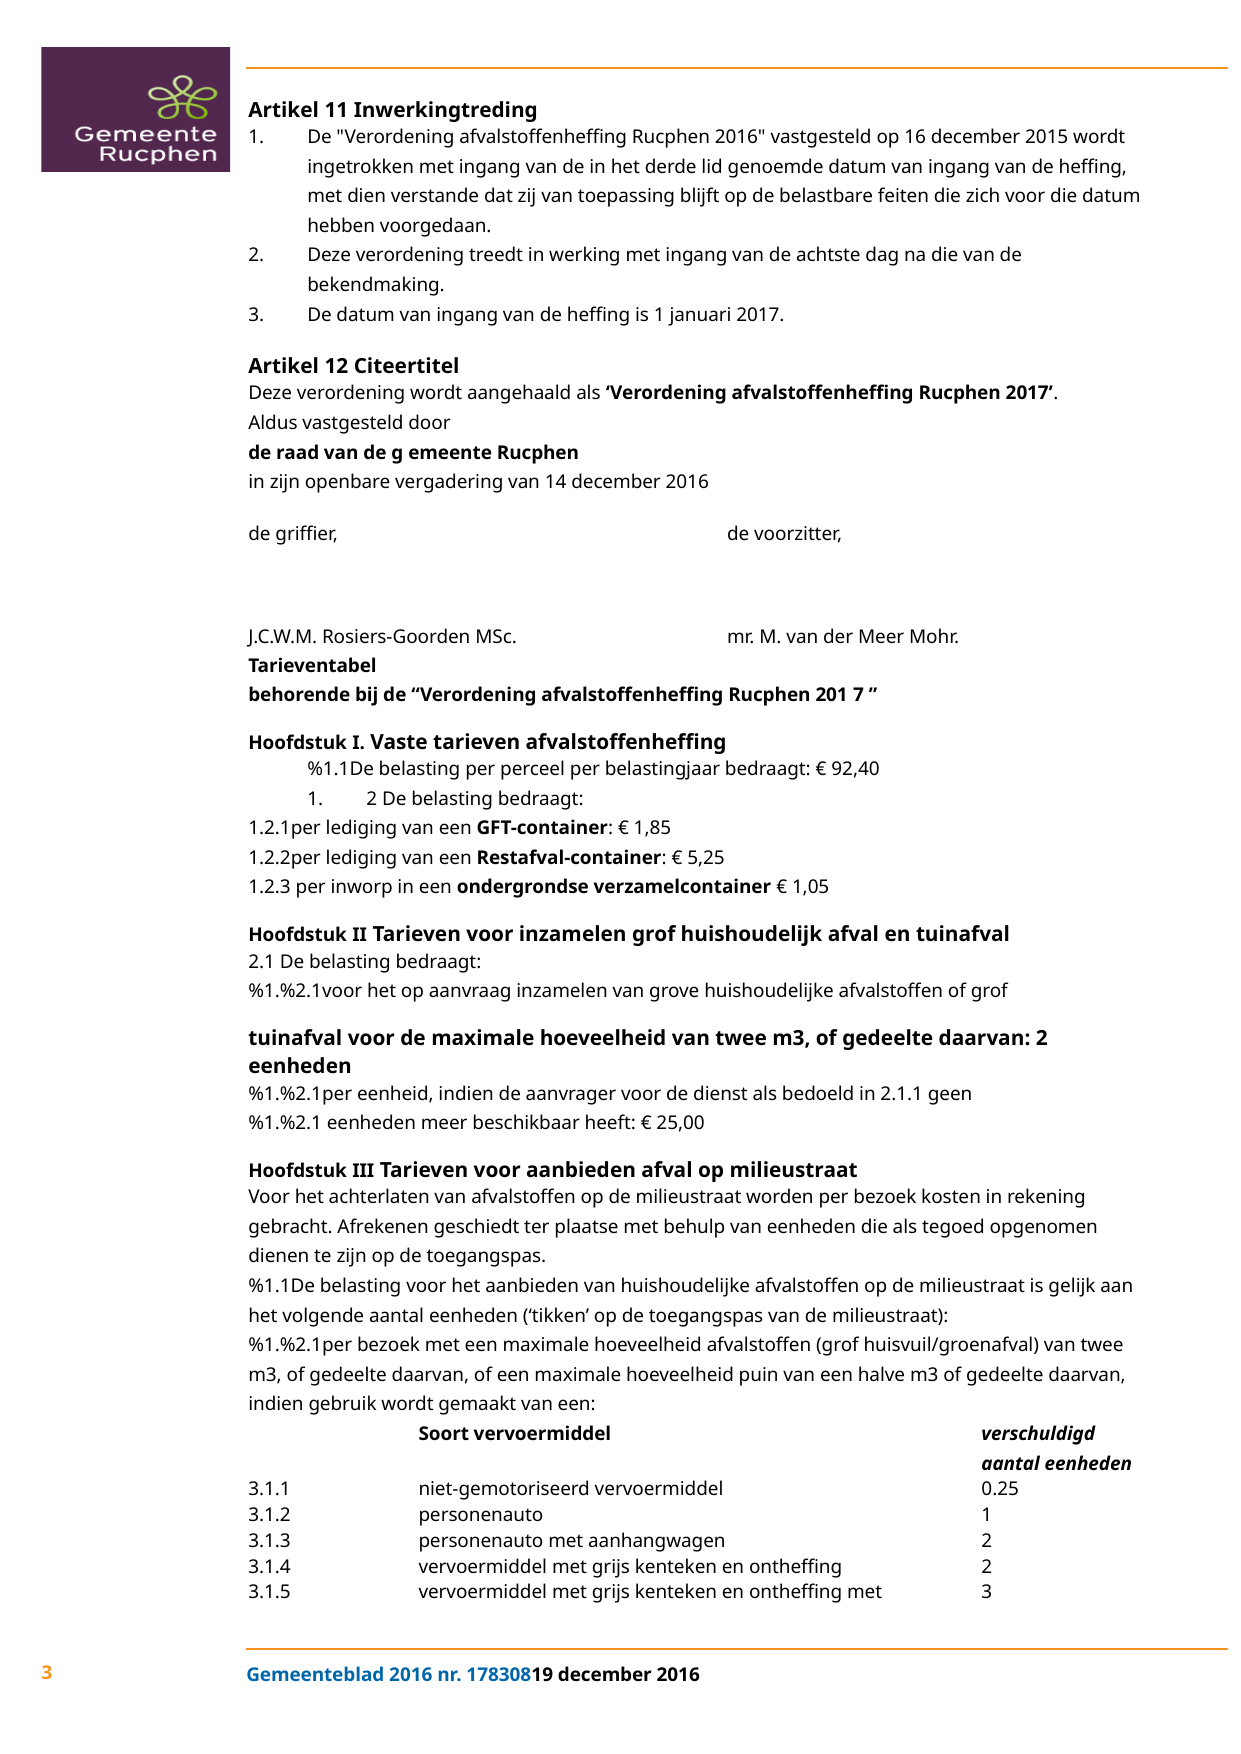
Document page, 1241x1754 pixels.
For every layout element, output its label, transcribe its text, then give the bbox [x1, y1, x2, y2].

table_cell niet-gemotoriseerd vervoermiddel [418, 1476, 981, 1501]
table_cell de voorzitter, [727, 520, 1152, 546]
table_cell 3.1.5 [248, 1579, 418, 1604]
text 1.2.2per lediging van een Restafval-container: € 5,25 [248, 844, 1152, 870]
text %1.%2.1per eenheid, indien de aanvrager voor de dienst als bedoeld in 2.1.1 geen [248, 1080, 1152, 1106]
table_cell [248, 571, 1152, 597]
picture [41, 47, 231, 172]
text 1.2.3 per inworp in een ondergrondse verzamelcontainer € 1,05 [248, 874, 1152, 899]
table_cell [248, 494, 1152, 520]
list Deze verordening treedt in werking met ingang van de achtste dag na die van de bekendmaking. [248, 242, 1152, 297]
list De "Verordening afvalstoffenheffing Rucphen 2016" vastgesteld op 16 december 2015 wordt ingetrokken met ingang van de in het derde lid genoemde datum van ingang van de heffing, met dien verstande dat zij van toepassing blijft op de belastbare feiten die zich voor die datum hebben voorgedaan. [248, 123, 1152, 238]
text behorende bij de “Verordening afvalstoffenheffing Rucphen 201 7 ” [248, 681, 1152, 707]
table_cell vervoermiddel met grijs kenteken en ontheffing [418, 1553, 981, 1578]
table_cell 3.1.2 [248, 1501, 418, 1527]
table_cell 2 [981, 1527, 1152, 1553]
table_cell 3.1.1 [248, 1476, 418, 1501]
text tuinafval voor de maximale hoeveelheid van twee m3, of gedeelte daarvan: 2 eenheden [248, 1023, 1152, 1080]
text Hoofdstuk III Tarieven voor aanbieden afval op milieustraat [248, 1155, 1152, 1183]
table_cell personenauto met aanhangwagen [418, 1527, 981, 1553]
text %1.%2.1voor het op aanvraag inzamelen van grove huishoudelijke afvalstoffen of grof [248, 977, 1152, 1003]
table_header Soort vervoermiddel [418, 1420, 981, 1476]
text Deze verordening wordt aangehaald als ‘Verordening afvalstoffenheffing Rucphen 2017’. [248, 379, 1152, 405]
table_cell 0.25 [981, 1476, 1152, 1501]
text %1.%2.1 eenheden meer beschikbaar heeft: € 25,00 [248, 1109, 1152, 1135]
text Hoofdstuk II Tarieven voor inzamelen grof huishoudelijk afval en tuinafval [248, 919, 1152, 948]
table_cell 1 [981, 1501, 1152, 1527]
table_cell 3.1.4 [248, 1553, 418, 1578]
text Tarieventabel [248, 652, 1152, 677]
text Voor het achterlaten van afvalstoffen op de milieustraat worden per bezoek kosten in rekening gebracht. Afrekenen geschiedt ter plaatse met behulp van eenheden die als tegoed opgenomen dienen te zijn op de toegangspas. [248, 1183, 1152, 1268]
table_cell J.C.W.M. Rosiers-Goorden MSc. [248, 623, 727, 648]
list 2 De belasting bedraagt: [307, 785, 1152, 811]
table_cell [248, 597, 1152, 623]
text %1.%2.1per bezoek met een maximale hoeveelheid afvalstoffen (grof huisvuil/groenafval) van twee m3, of gedeelte daarvan, of een maximale hoeveelheid puin van een halve m3 of gedeelte daarvan, indien gebruik wordt gemaakt van een: [248, 1331, 1152, 1416]
table_header [248, 1420, 418, 1476]
table_cell mr. M. van der Meer Mohr. [727, 623, 1152, 648]
table_cell de griffier, [248, 520, 727, 546]
list %1.1De belasting per perceel per belastingjaar bedraagt: € 92,40 [248, 755, 1152, 781]
text %1.1De belasting voor het aanbieden van huishoudelijke afvalstoffen op de milieustraat is gelijk aan het volgende aantal eenheden (‘tikken’ op de toegangspas van de milieustraat): [248, 1272, 1152, 1328]
table_cell 2 [981, 1553, 1152, 1578]
text Artikel 11 Inwerkingtreding [248, 95, 1152, 123]
text 2.1 De belasting bedraagt: [248, 948, 1152, 973]
text Artikel 12 Citeertitel [248, 351, 1152, 379]
table_cell vervoermiddel met grijs kenteken en ontheffing met [418, 1579, 981, 1604]
table_cell 3.1.3 [248, 1527, 418, 1553]
table_cell [248, 546, 1152, 571]
table_cell personenauto [418, 1501, 981, 1527]
table_header Aldus vastgesteld door de raad van de g emeente Rucphen in zijn openbare vergadering van 14 december 2016 [248, 409, 1152, 494]
list De datum van ingang van de heffing is 1 januari 2017. [248, 301, 1152, 326]
text Hoofdstuk I. Vaste tarieven afvalstoffenheffing [248, 727, 1152, 755]
table_header verschuldigd aantal eenheden [981, 1420, 1152, 1476]
text 1.2.1per lediging van een GFT-container: € 1,85 [248, 814, 1152, 840]
table_cell 3 [981, 1579, 1152, 1604]
